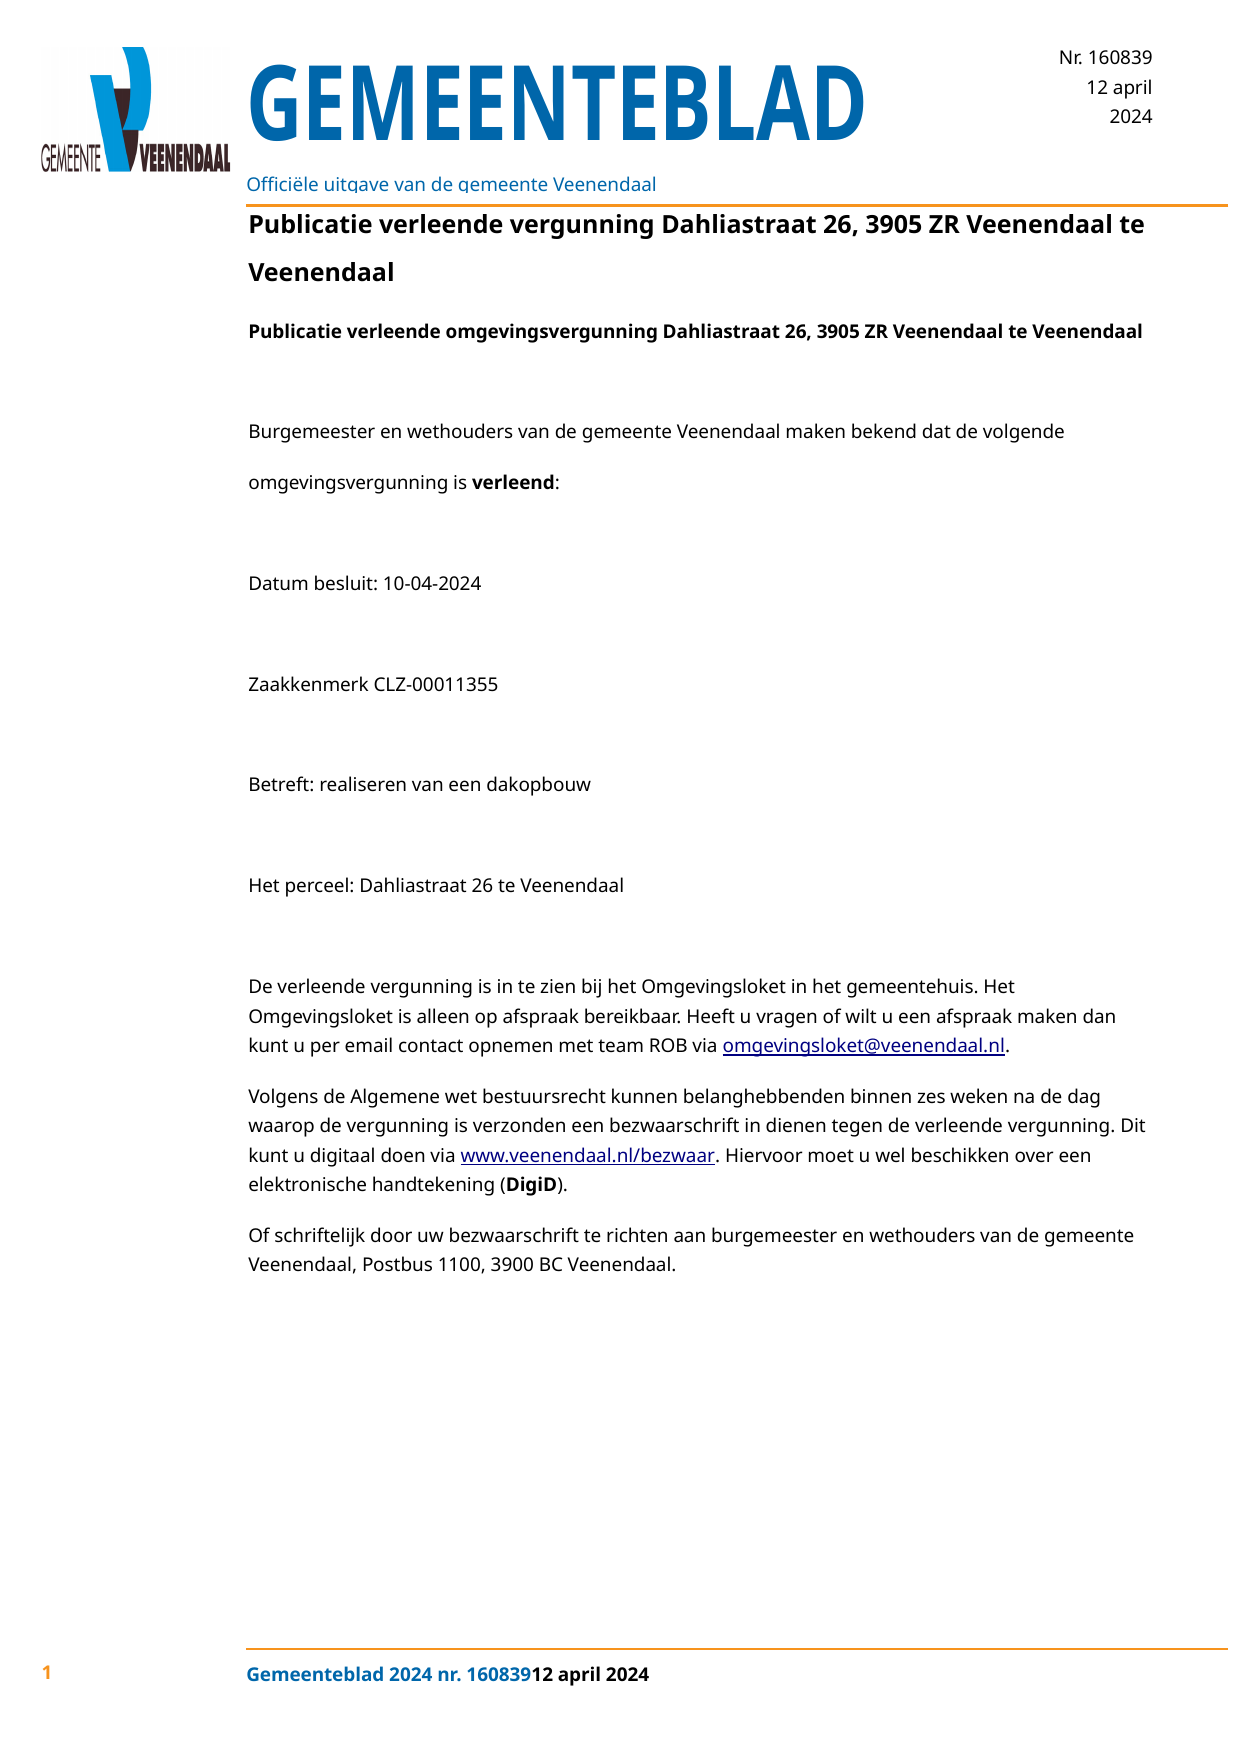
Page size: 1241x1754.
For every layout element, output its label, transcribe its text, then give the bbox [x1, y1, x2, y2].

picture [123, 47, 231, 172]
text Publicatie verleende omgevingsvergunning Dahliastraat 26, 3905 ZR Veenendaal te Veenendaal [248, 318, 1152, 344]
text Het perceel: Dahliastraat 26 te Veenendaal [248, 872, 1152, 898]
text Betreft: realiseren van een dakopbouw [248, 772, 1152, 797]
text Datum besluit: 10-04-2024 [248, 570, 1152, 596]
text Burgemeester en wethouders van de gemeente Veenendaal maken bekend dat de volgende [248, 419, 1152, 444]
text De verleende vergunning is in te zien bij het Omgevingsloket in het gemeentehuis. Het Omgevingsloket is alleen op afspraak bereikbaar. Heeft u vragen of wilt u een afspraak maken dan kunt u per email contact opnemen met team ROB via omgevingsloket@veenendaal.nl. [248, 973, 1152, 1058]
text omgevingsvergunning is verleend: [248, 469, 1152, 495]
text Publicatie verleende vergunning Dahliastraat 26, 3905 ZR Veenendaal te Veenendaal [248, 207, 1152, 288]
text Volgens de Algemene wet bestuursrecht kunnen belanghebbenden binnen zes weken na de dag waarop de vergunning is verzonden een bezwaarschrift in dienen tegen de verleende vergunning. Dit kunt u digitaal doen via www.veenendaal.nl/bezwaar. Hiervoor moet u wel beschikken over een elektronische handtekening (DigiD). [248, 1083, 1152, 1197]
text Of schriftelijk door uw bezwaarschrift te richten aan burgemeester en wethouders van de gemeente Veenendaal, Postbus 1100, 3900 BC Veenendaal. [248, 1222, 1152, 1277]
picture [41, 47, 130, 172]
text Zaakkenmerk CLZ-00011355 [248, 671, 1152, 697]
